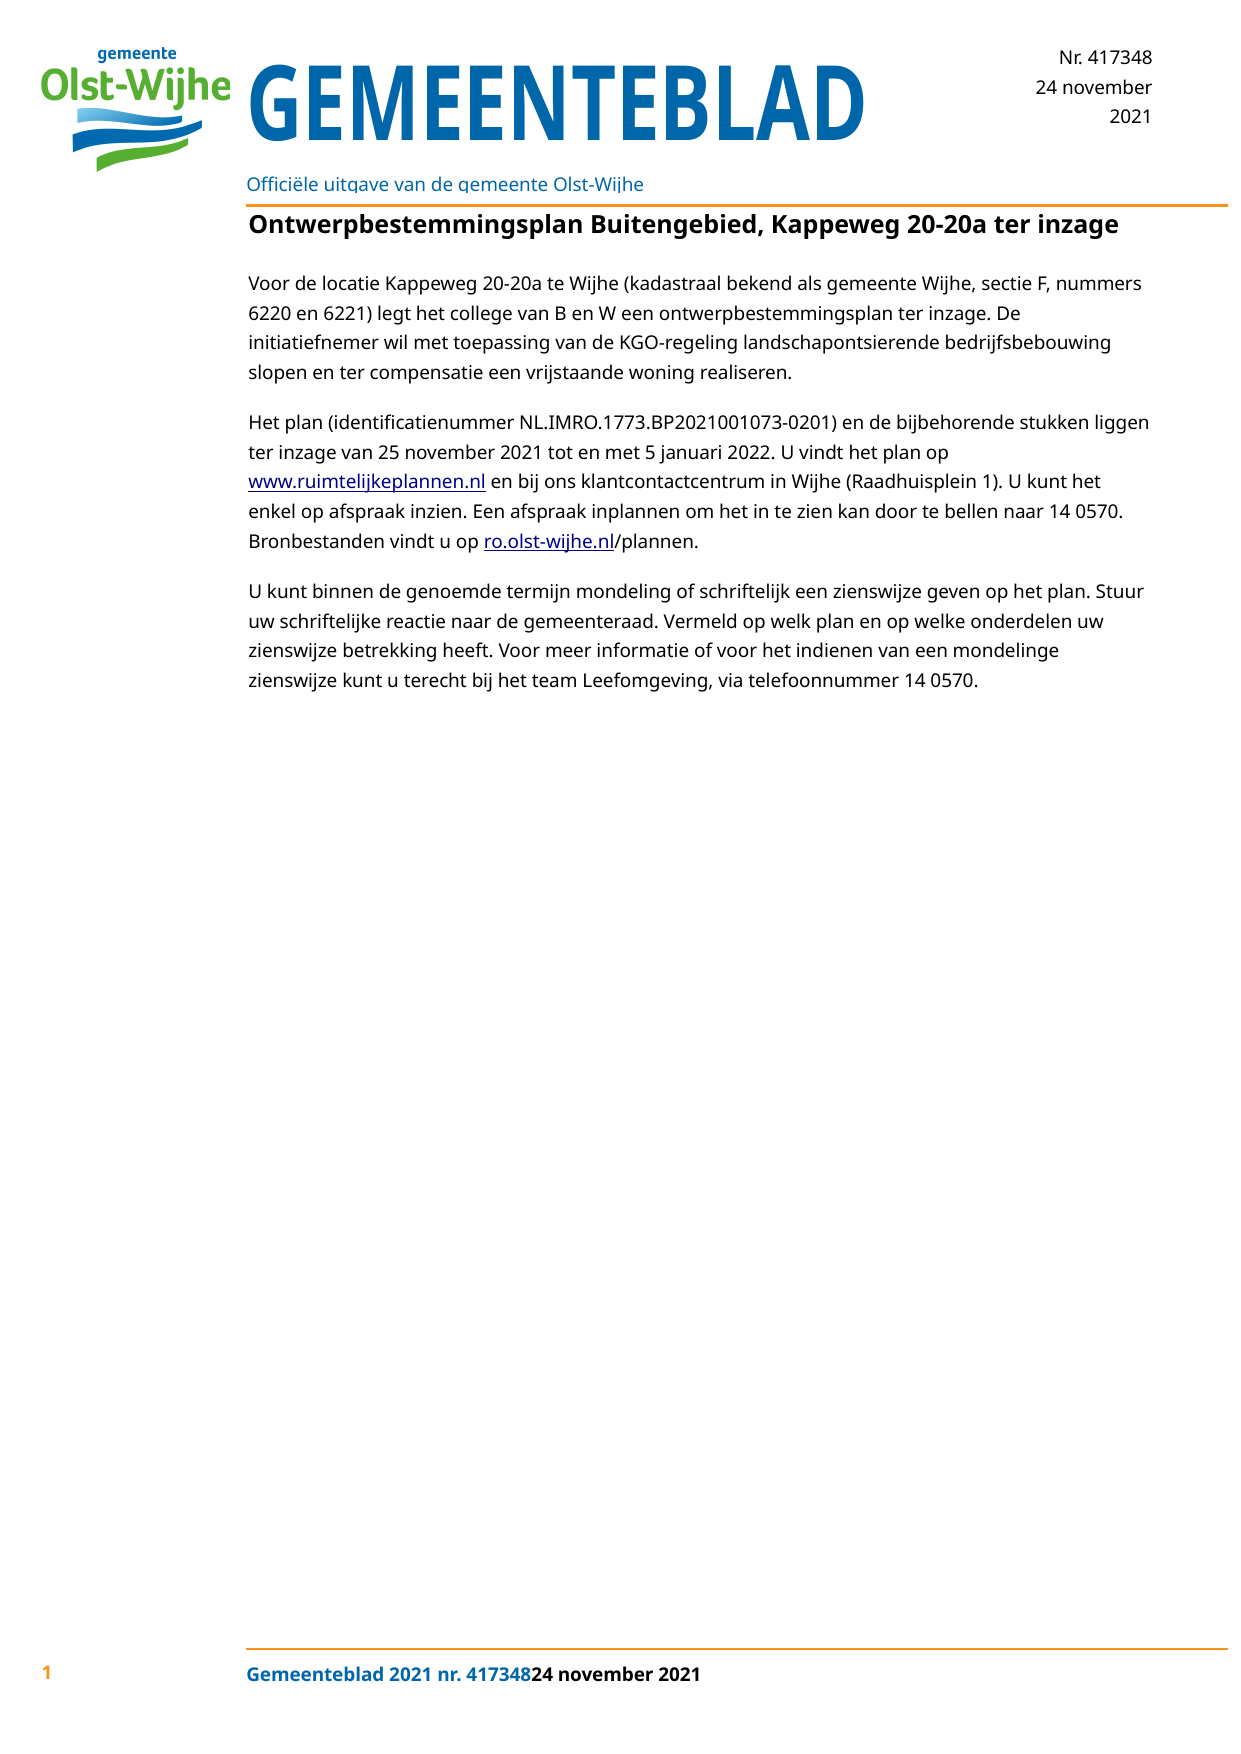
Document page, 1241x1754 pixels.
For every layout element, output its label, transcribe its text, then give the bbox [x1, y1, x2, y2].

text Ontwerpbestemmingsplan Buitengebied, Kappeweg 20-20a ter inzage [248, 207, 1152, 241]
text Voor de locatie Kappeweg 20-20a te Wijhe (kadastraal bekend als gemeente Wijhe, sectie F, nummers 6220 en 6221) legt het college van B en W een ontwerpbestemmingsplan ter inzage. De initiatiefnemer wil met toepassing van de KGO-regeling landschapontsierende bedrijfsbebouwing slopen en ter compensatie een vrijstaande woning realiseren. [248, 270, 1152, 385]
picture [41, 47, 231, 172]
text Het plan (identificatienummer NL.IMRO.1773.BP2021001073-0201) en de bijbehorende stukken liggen ter inzage van 25 november 2021 tot en met 5 januari 2022. U vindt het plan op www.ruimtelijkeplannen.nl en bij ons klantcontactcentrum in Wijhe (Raadhuisplein 1). U kunt het enkel op afspraak inzien. Een afspraak inplannen om het in te zien kan door te bellen naar 14 0570. Bronbestanden vindt u op ro.olst-wijhe.nl/plannen. [248, 409, 1152, 553]
text U kunt binnen de genoemde termijn mondeling of schriftelijk een zienswijze geven op het plan. Stuur uw schriftelijke reactie naar de gemeenteraad. Vermeld op welk plan en op welke onderdelen uw zienswijze betrekking heeft. Voor meer informatie of voor het indienen van een mondelinge zienswijze kunt u terecht bij het team Leefomgeving, via telefoonnummer 14 0570. [248, 578, 1152, 693]
